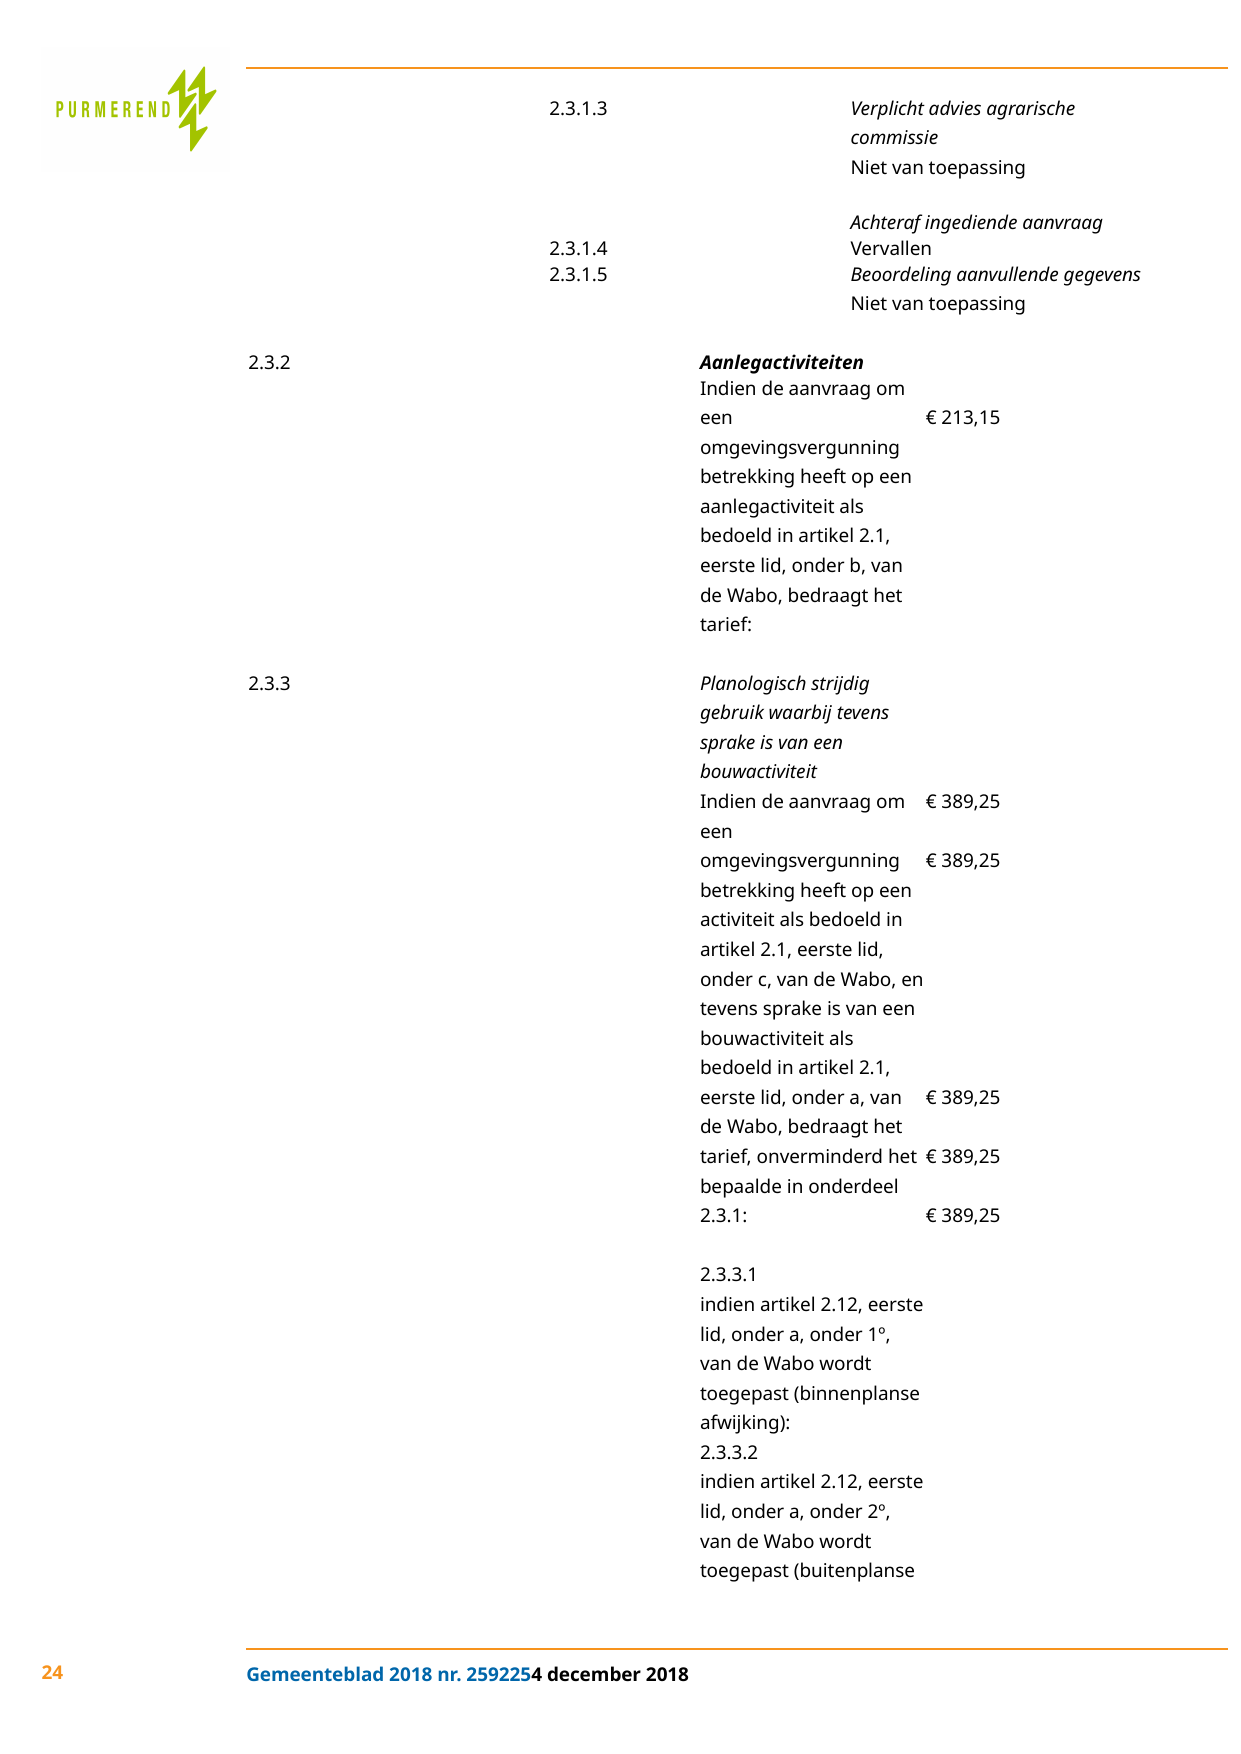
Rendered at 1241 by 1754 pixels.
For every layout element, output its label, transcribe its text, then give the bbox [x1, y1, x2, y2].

table_cell [549, 209, 850, 235]
table_cell € 213,15 [926, 375, 1152, 637]
table_cell [248, 261, 549, 316]
table_header 2.3.1.3 [549, 95, 850, 209]
table_header 2.3.2 [248, 349, 474, 375]
table_header 2.3.3 [248, 670, 474, 1583]
table_cell [248, 375, 474, 637]
table_cell [248, 209, 549, 235]
table_header [474, 670, 700, 1583]
table_cell Beoordeling aanvullende gegevens Niet van toepassing [850, 261, 1152, 316]
table_cell [474, 375, 700, 637]
table_header € 389,25 € 389,25 € 389,25 € 389,25 € 389,25 [926, 670, 1152, 1583]
table_header [248, 95, 549, 209]
table_header [474, 349, 700, 375]
table_header [926, 349, 1152, 375]
table_header Aanlegactiviteiten [700, 349, 926, 375]
table_cell Achteraf ingediende aanvraag [850, 209, 1152, 235]
table_cell [248, 235, 549, 261]
table_cell Indien de aanvraag om een omgevingsvergunning betrekking heeft op een aanlegactiviteit als bedoeld in artikel 2.1, eerste lid, onder b, van de Wabo, bedraagt het tarief: [700, 375, 926, 637]
table_header Verplicht advies agrarische commissie Niet van toepassing [850, 95, 1152, 209]
picture [41, 47, 231, 172]
table_cell Vervallen [850, 235, 1152, 261]
table_cell 2.3.1.4 [549, 235, 850, 261]
table_header Planologisch strijdig gebruik waarbij tevens sprake is van een bouwactiviteit Indien de aanvraag om een omgevingsvergunning betrekking heeft op een activiteit als bedoeld in artikel 2.1, eerste lid, onder c, van de Wabo, en tevens sprake is van een bouwactiviteit als bedoeld in artikel 2.1, eerste lid, onder a, van de Wabo, bedraagt het tarief, onverminderd het bepaalde in onderdeel 2.3.1: 2.3.3.1 indien artikel 2.12, eerste lid, onder a, onder 1º, van de Wabo wordt toegepast (binnenplanse afwijking): 2.3.3.2 indien artikel 2.12, eerste lid, onder a, onder 2º, van de Wabo wordt toegepast (buitenplanse [700, 670, 926, 1583]
table_cell 2.3.1.5 [549, 261, 850, 316]
